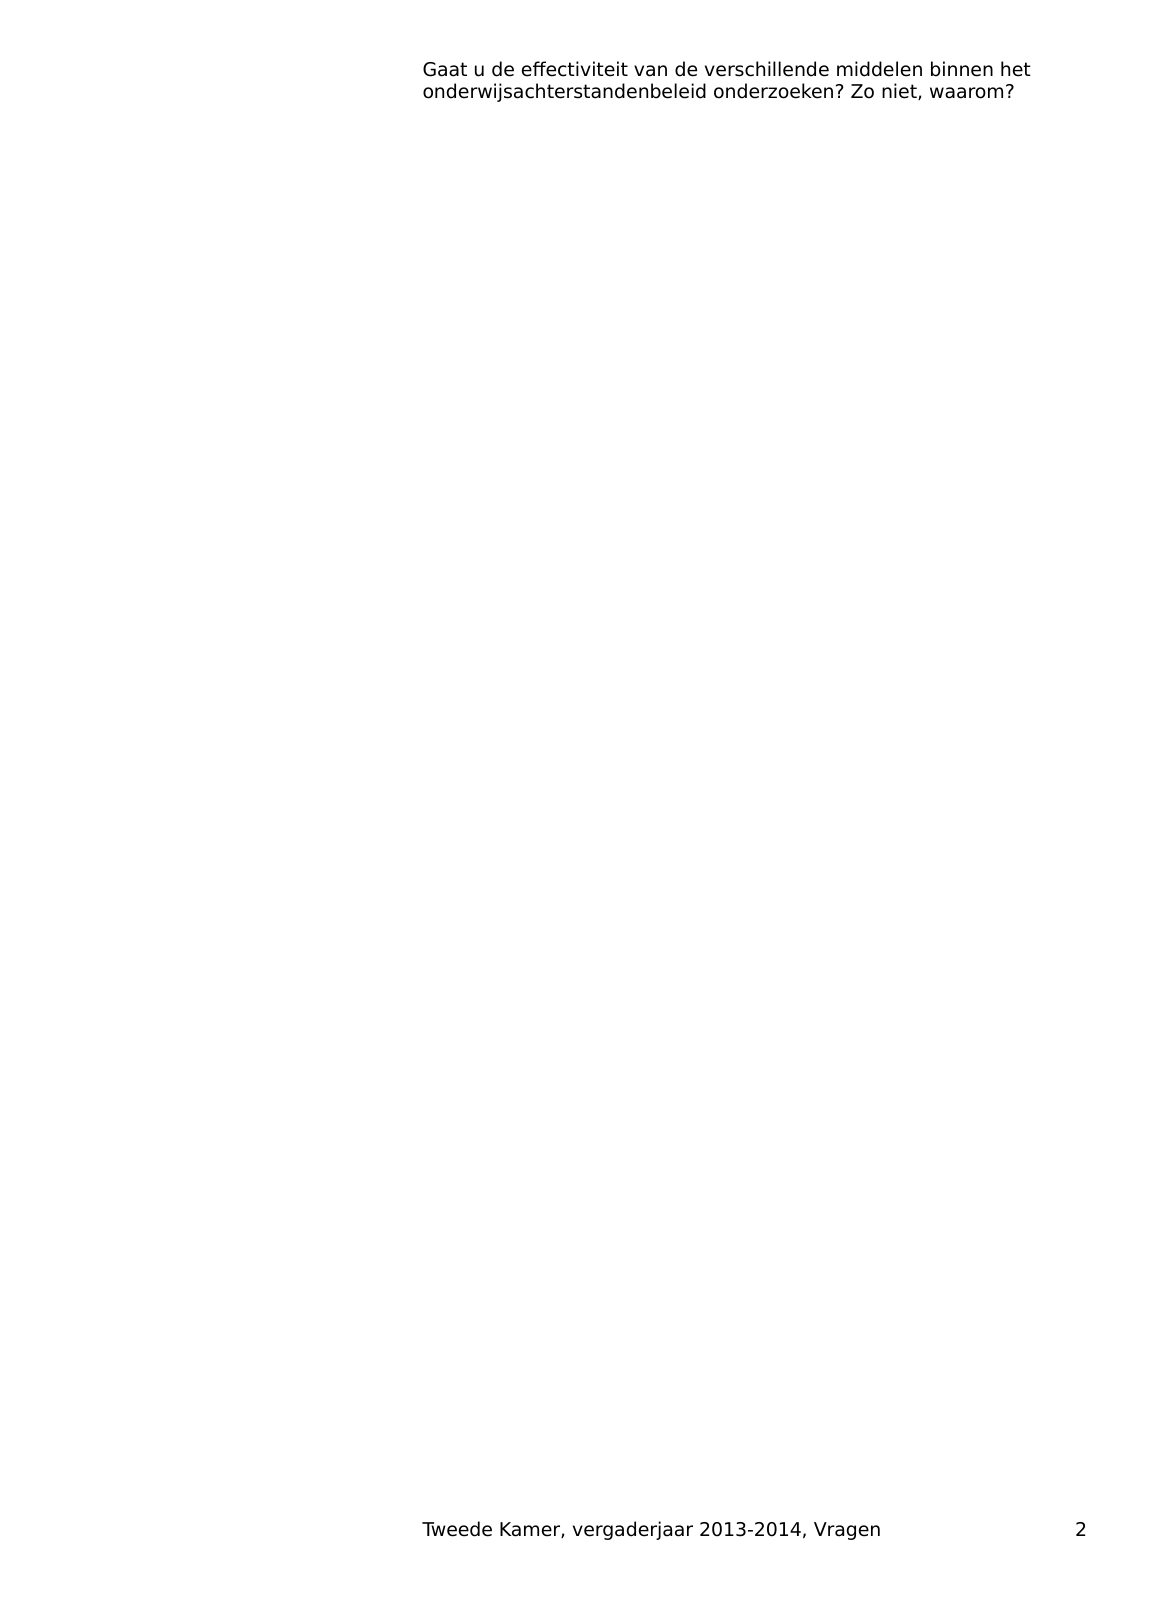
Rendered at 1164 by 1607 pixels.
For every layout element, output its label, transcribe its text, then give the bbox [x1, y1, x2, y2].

text Gaat u de effectiviteit van de verschillende middelen binnen het onderwijsachterstandenbeleid onderzoeken? Zo niet, waarom? [422, 59, 1087, 103]
